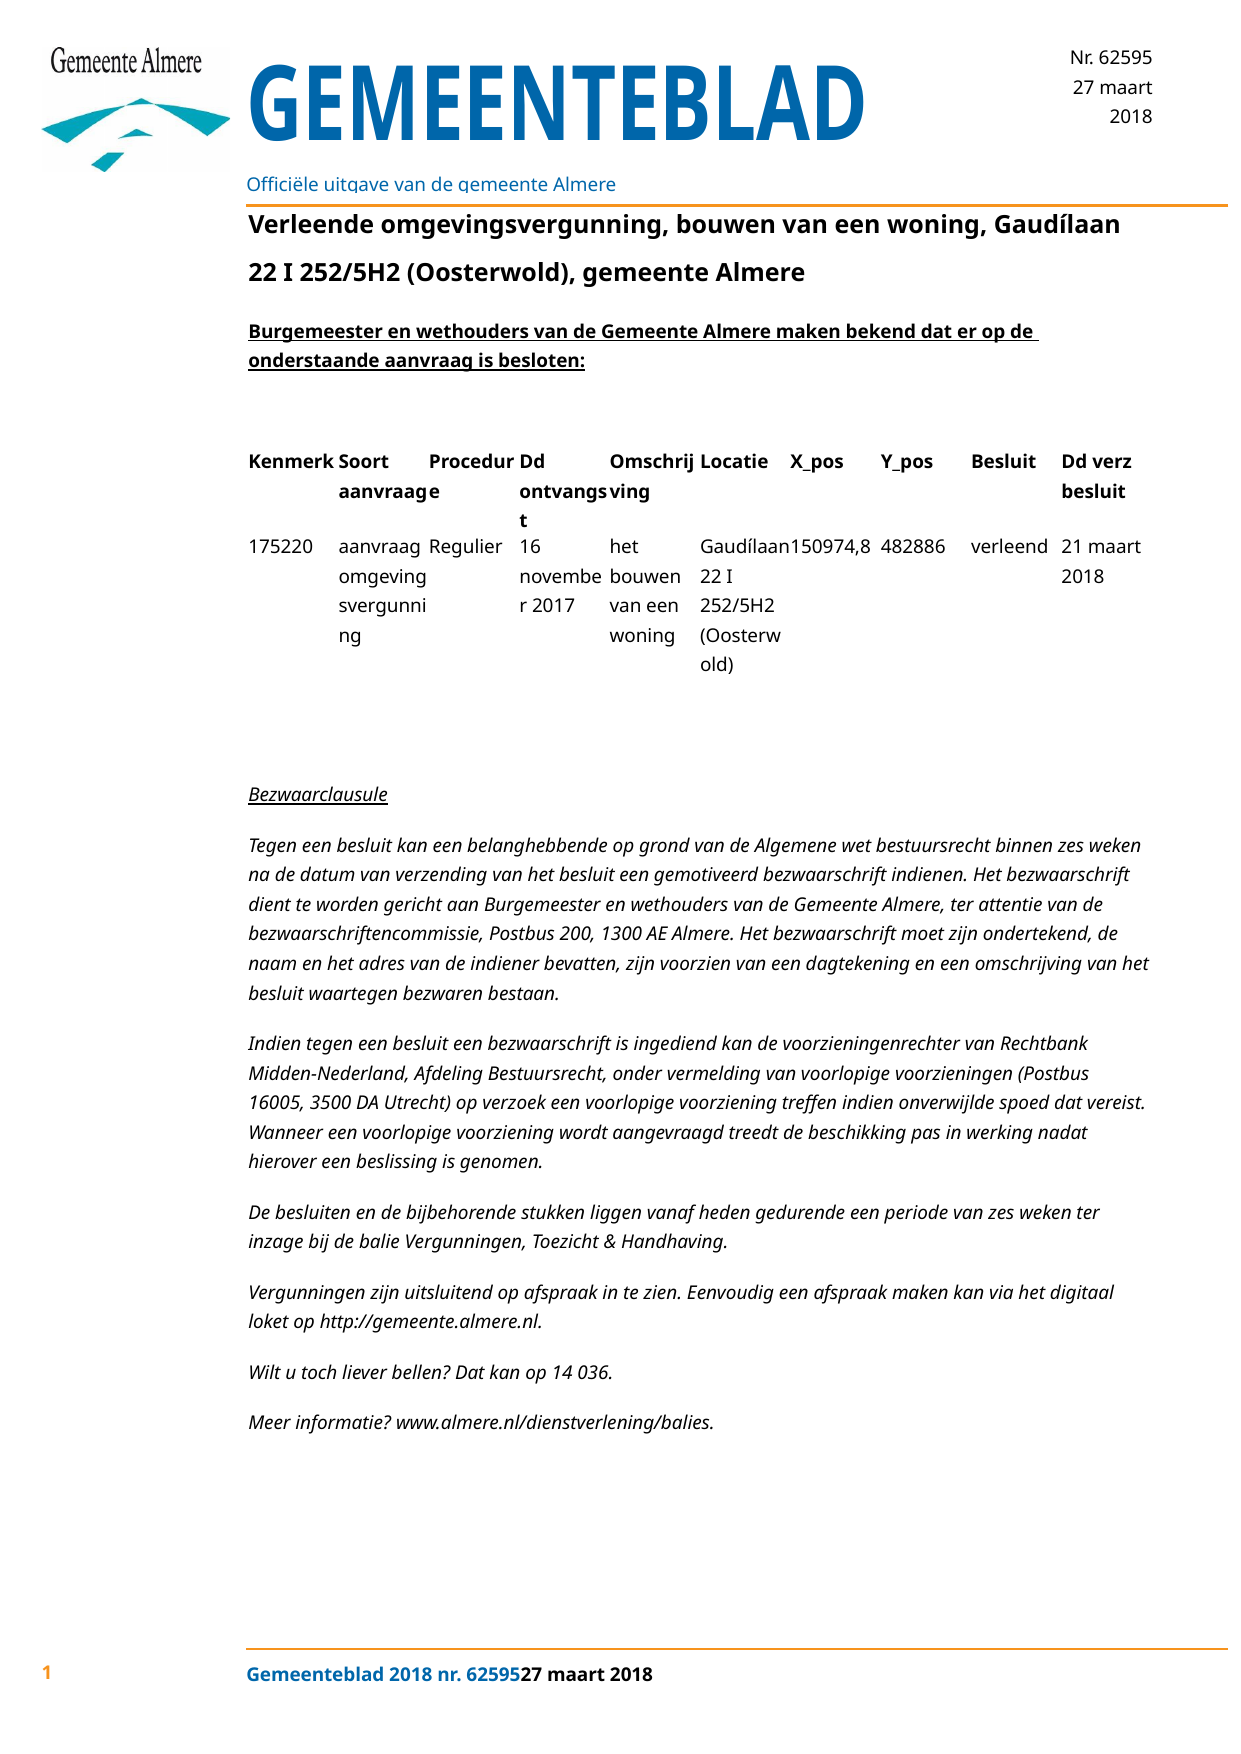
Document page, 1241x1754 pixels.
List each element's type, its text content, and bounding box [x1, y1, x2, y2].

text De besluiten en de bijbehorende stukken liggen vanaf heden gedurende een periode van zes weken ter inzage bij de balie Vergunningen, Toezicht & Handhaving. [248, 1199, 1152, 1254]
table_cell 482886 [881, 533, 971, 677]
table_cell aanvraag omgevingsvergunning [338, 533, 429, 677]
table_header Omschrijving [609, 449, 700, 533]
text Bezwaarclausule [248, 781, 1152, 807]
table_header Procedure [429, 449, 519, 533]
text Vergunningen zijn uitsluitend op afspraak in te zien. Eenvoudig een afspraak maken kan via het digitaal loket op http://gemeente.almere.nl. [248, 1279, 1152, 1334]
text Burgemeester en wethouders van de Gemeente Almere maken bekend dat er op de onderstaande aanvraag is besloten: [248, 318, 1152, 373]
table_header Soort aanvraag [338, 449, 429, 533]
table_cell verleend [971, 533, 1061, 677]
table_header Besluit [971, 449, 1061, 533]
table_header Dd verz besluit [1061, 449, 1152, 533]
table_header Locatie [700, 449, 790, 533]
text Meer informatie? www.almere.nl/dienstverlening/balies. [248, 1409, 1152, 1435]
table_cell 175220 [248, 533, 338, 677]
text Indien tegen een besluit een bezwaarschrift is ingediend kan de voorzieningenrechter van Rechtbank Midden-Nederland, Afdeling Bestuursrecht, onder vermelding van voorlopige voorzieningen (Postbus 16005, 3500 DA Utrecht) op verzoek een voorlopige voorziening treffen indien onverwijlde spoed dat vereist. Wanneer een voorlopige voorziening wordt aangevraagd treedt de beschikking pas in werking nadat hierover een beslissing is genomen. [248, 1030, 1152, 1174]
table_cell 16 november 2017 [519, 533, 609, 677]
table_header Dd ontvangst [519, 449, 609, 533]
text Tegen een besluit kan een belanghebbende op grond van de Algemene wet bestuursrecht binnen zes weken na de datum van verzending van het besluit een gemotiveerd bezwaarschrift indienen. Het bezwaarschrift dient te worden gericht aan Burgemeester en wethouders van de Gemeente Almere, ter attentie van de bezwaarschriftencommissie, Postbus 200, 1300 AE Almere. Het bezwaarschrift moet zijn ondertekend, de naam en het adres van de indiener bevatten, zijn voorzien van een dagtekening en een omschrijving van het besluit waartegen bezwaren bestaan. [248, 832, 1152, 1006]
table_header X_pos [790, 449, 881, 533]
text Wilt u toch liever bellen? Dat kan op 14 036. [248, 1359, 1152, 1385]
table_cell Regulier [429, 533, 519, 677]
table_header Kenmerk [248, 449, 338, 533]
table_header Y_pos [881, 449, 971, 533]
table_cell 150974,8 [790, 533, 881, 677]
text Verleende omgevingsvergunning, bouwen van een woning, Gaudílaan 22 I 252/5H2 (Oosterwold), gemeente Almere [248, 207, 1152, 288]
table_cell Gaudílaan 22 I 252/5H2 (Oosterwold) [700, 533, 790, 677]
picture [41, 47, 231, 172]
table_cell 21 maart 2018 [1061, 533, 1152, 677]
table_cell het bouwen van een woning [609, 533, 700, 677]
